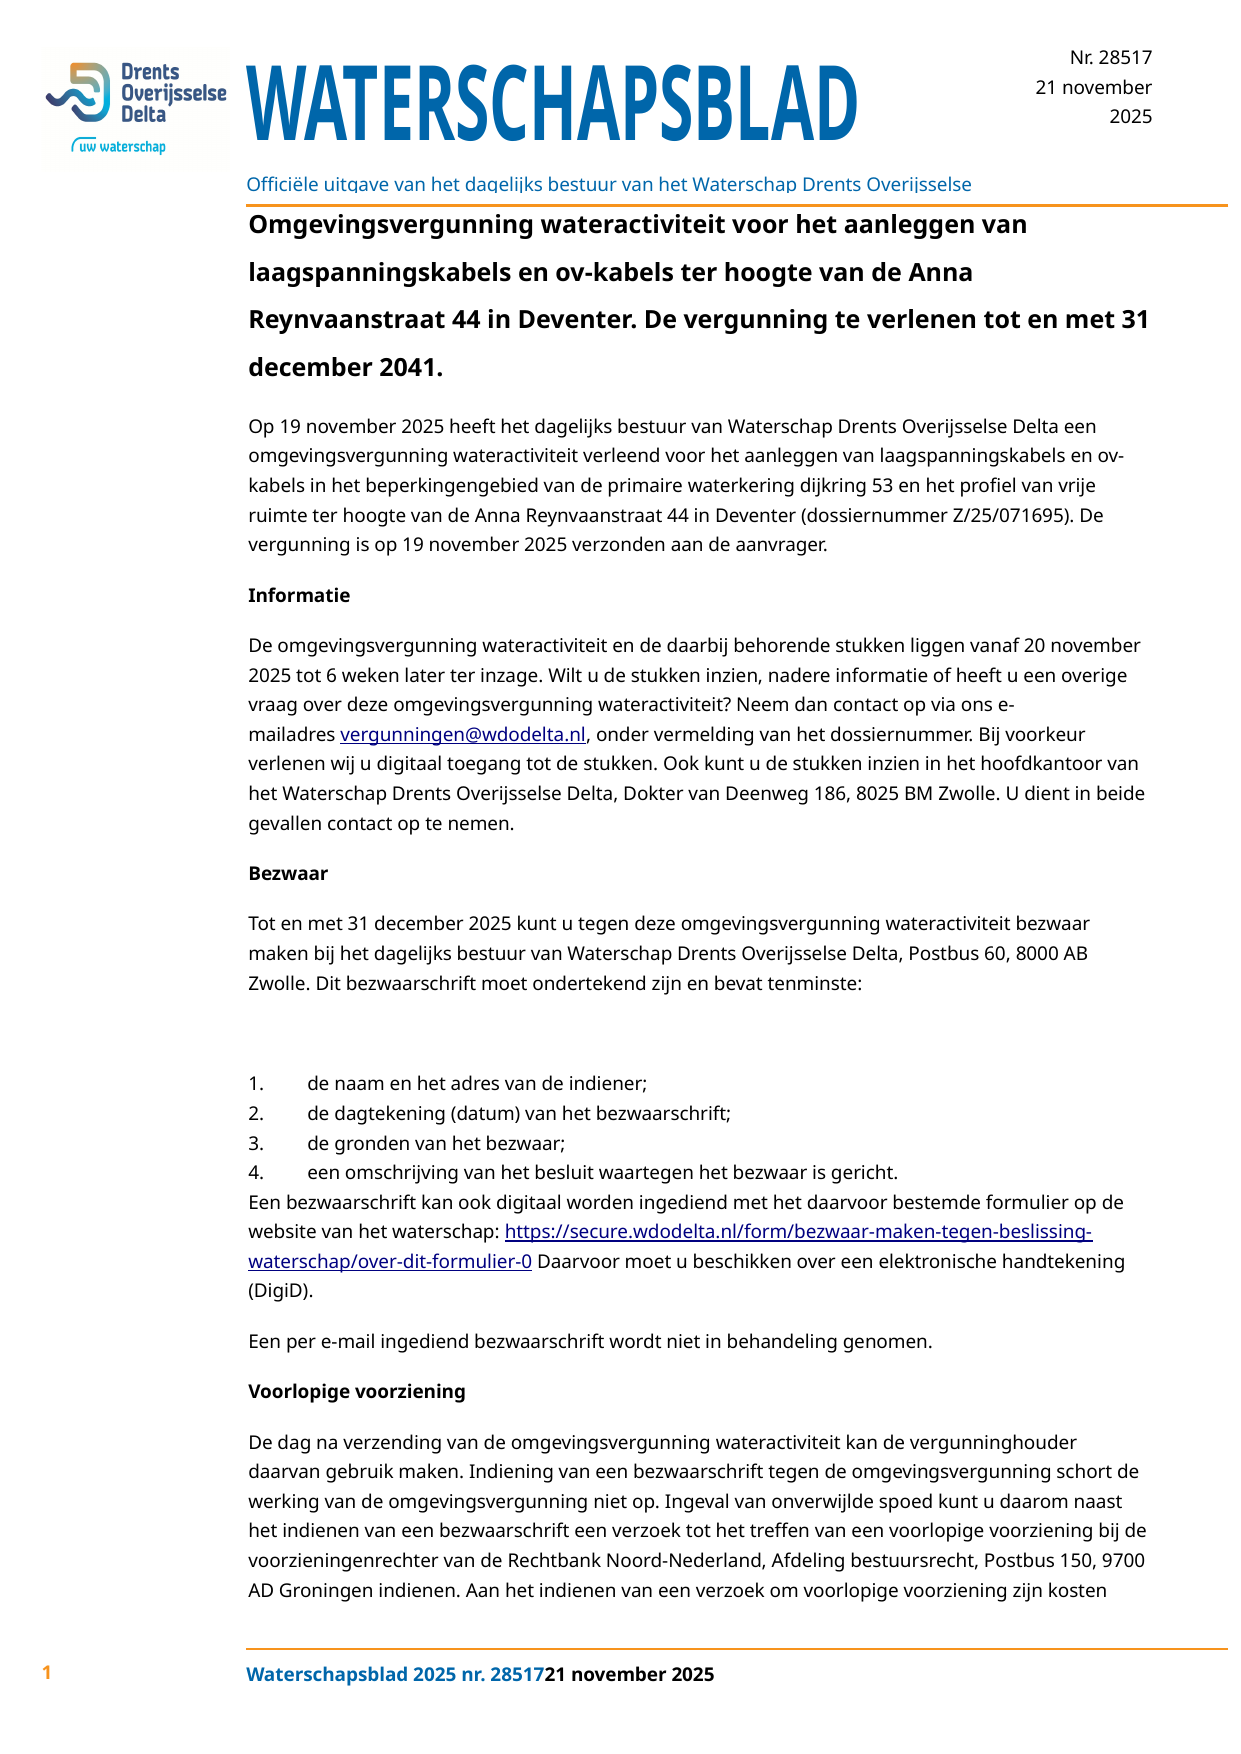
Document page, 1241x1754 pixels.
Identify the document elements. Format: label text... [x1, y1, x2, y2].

list de dagtekening (datum) van het bezwaarschrift; [248, 1100, 1152, 1126]
list een omschrijving van het besluit waartegen het bezwaar is gericht. [248, 1159, 1152, 1185]
text Tot en met 31 december 2025 kunt u tegen deze omgevingsvergunning wateractiviteit bezwaar maken bij het dagelijks bestuur van Waterschap Drents Overijsselse Delta, Postbus 60, 8000 AB Zwolle. Dit bezwaarschrift moet ondertekend zijn en bevat tenminste: [248, 911, 1152, 996]
list de gronden van het bezwaar; [248, 1130, 1152, 1156]
text Bezwaar [248, 860, 1152, 886]
text Op 19 november 2025 heeft het dagelijks bestuur van Waterschap Drents Overijsselse Delta een omgevingsvergunning wateractiviteit verleend voor het aanleggen van laagspanningskabels en ov-kabels in het beperkingengebied van de primaire waterkering dijkring 53 en het profiel van vrije ruimte ter hoogte van de Anna Reynvaanstraat 44 in Deventer (dossiernummer Z/25/071695). De vergunning is op 19 november 2025 verzonden aan de aanvrager. [248, 413, 1152, 557]
picture [41, 47, 231, 172]
text De omgevingsvergunning wateractiviteit en de daarbij behorende stukken liggen vanaf 20 november 2025 tot 6 weken later ter inzage. Wilt u de stukken inzien, nadere informatie of heeft u een overige vraag over deze omgevingsvergunning wateractiviteit? Neem dan contact op via ons e-mailadres vergunningen@wdodelta.nl, onder vermelding van het dossiernummer. Bij voorkeur verlenen wij u digitaal toegang tot de stukken. Ook kunt u de stukken inzien in het hoofdkantoor van het Waterschap Drents Overijsselse Delta, Dokter van Deenweg 186, 8025 BM Zwolle. U dient in beide gevallen contact op te nemen. [248, 632, 1152, 836]
text Voorlopige voorziening [248, 1378, 1152, 1404]
text De dag na verzending van de omgevingsvergunning wateractiviteit kan de vergunninghouder daarvan gebruik maken. Indiening van een bezwaarschrift tegen de omgevingsvergunning schort de werking van de omgevingsvergunning niet op. Ingeval van onverwijlde spoed kunt u daarom naast het indienen van een bezwaarschrift een verzoek tot het treffen van een voorlopige voorziening bij de voorzieningenrechter van de Rechtbank Noord-Nederland, Afdeling bestuursrecht, Postbus 150, 9700 AD Groningen indienen. Aan het indienen van een verzoek om voorlopige voorziening zijn kosten [248, 1429, 1152, 1603]
list de naam en het adres van de indiener; [248, 1071, 1152, 1096]
text Een bezwaarschrift kan ook digitaal worden ingediend met het daarvoor bestemde formulier op de website van het waterschap: https://secure.wdodelta.nl/form/bezwaar-maken-tegen-beslissing-waterschap/over-dit-formulier-0 Daarvoor moet u beschikken over een elektronische handtekening (DigiD). [248, 1189, 1152, 1303]
text Omgevingsvergunning wateractiviteit voor het aanleggen van laagspanningskabels en ov-kabels ter hoogte van de Anna Reynvaanstraat 44 in Deventer. De vergunning te verlenen tot en met 31 december 2041. [248, 207, 1152, 384]
text Een per e-mail ingediend bezwaarschrift wordt niet in behandeling genomen. [248, 1328, 1152, 1354]
text Informatie [248, 582, 1152, 608]
